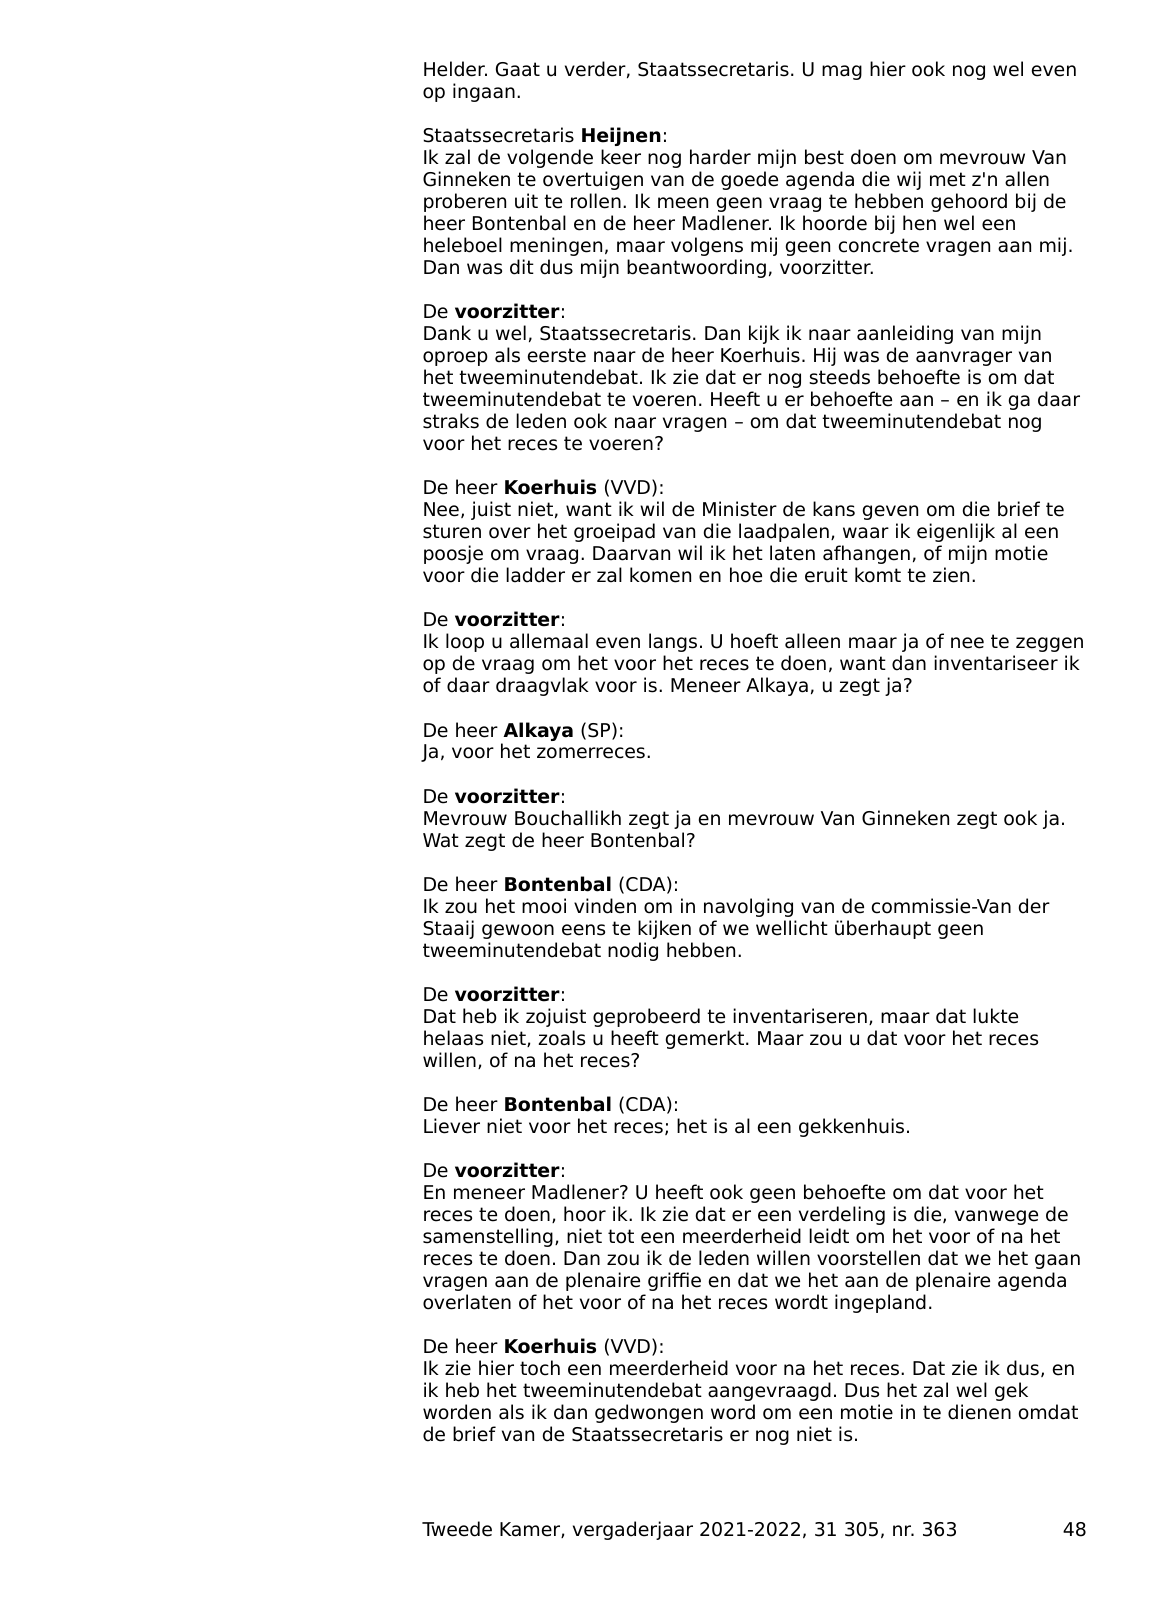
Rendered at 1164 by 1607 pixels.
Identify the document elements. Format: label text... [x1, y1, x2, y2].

text Ik zou het mooi vinden om in navolging van de commissie-Van der Staaij gewoon eens te kijken of we wellicht überhaupt geen tweeminutendebat nodig hebben. [422, 896, 1087, 962]
text Dank u wel, Staatssecretaris. Dan kijk ik naar aanleiding van mijn oproep als eerste naar de heer Koerhuis. Hij was de aanvrager van het tweeminutendebat. Ik zie dat er nog steeds behoefte is om dat tweeminutendebat te voeren. Heeft u er behoefte aan – en ik ga daar straks de leden ook naar vragen – om dat tweeminutendebat nog voor het reces te voeren? [422, 323, 1087, 455]
text De heer Bontenbal (CDA): [422, 1094, 1087, 1116]
text De heer Koerhuis (VVD): [422, 1336, 1087, 1358]
text En meneer Madlener? U heeft ook geen behoefte om dat voor het reces te doen, hoor ik. Ik zie dat er een verdeling is die, vanwege de samenstelling, niet tot een meerderheid leidt om het voor of na het reces te doen. Dan zou ik de leden willen voorstellen dat we het gaan vragen aan de plenaire griffie en dat we het aan de plenaire agenda overlaten of het voor of na het reces wordt ingepland. [422, 1182, 1087, 1314]
text De voorzitter: [422, 301, 1087, 323]
text De heer Alkaya (SP): [422, 719, 1087, 741]
text Liever niet voor het reces; het is al een gekkenhuis. [422, 1116, 1087, 1138]
text De voorzitter: [422, 1160, 1087, 1182]
text De voorzitter: [422, 984, 1087, 1006]
text Ja, voor het zomerreces. [422, 741, 1087, 763]
text Helder. Gaat u verder, Staatssecretaris. U mag hier ook nog wel even op ingaan. [422, 59, 1087, 103]
text Dat heb ik zojuist geprobeerd te inventariseren, maar dat lukte helaas niet, zoals u heeft gemerkt. Maar zou u dat voor het reces willen, of na het reces? [422, 1006, 1087, 1072]
text Staatssecretaris Heijnen: [422, 125, 1087, 147]
text Ik loop u allemaal even langs. U hoeft alleen maar ja of nee te zeggen op de vraag om het voor het reces te doen, want dan inventariseer ik of daar draagvlak voor is. Meneer Alkaya, u zegt ja? [422, 631, 1087, 697]
text De voorzitter: [422, 609, 1087, 631]
text De voorzitter: [422, 786, 1087, 808]
text Ik zie hier toch een meerderheid voor na het reces. Dat zie ik dus, en ik heb het tweeminutendebat aangevraagd. Dus het zal wel gek worden als ik dan gedwongen word om een motie in te dienen omdat de brief van de Staatssecretaris er nog niet is. [422, 1358, 1087, 1446]
text De heer Bontenbal (CDA): [422, 874, 1087, 896]
text Nee, juist niet, want ik wil de Minister de kans geven om die brief te sturen over het groeipad van die laadpalen, waar ik eigenlijk al een poosje om vraag. Daarvan wil ik het laten afhangen, of mijn motie voor die ladder er zal komen en hoe die eruit komt te zien. [422, 499, 1087, 587]
text Ik zal de volgende keer nog harder mijn best doen om mevrouw Van Ginneken te overtuigen van de goede agenda die wij met z'n allen proberen uit te rollen. Ik meen geen vraag te hebben gehoord bij de heer Bontenbal en de heer Madlener. Ik hoorde bij hen wel een heleboel meningen, maar volgens mij geen concrete vragen aan mij. Dan was dit dus mijn beantwoording, voorzitter. [422, 147, 1087, 279]
text Mevrouw Bouchallikh zegt ja en mevrouw Van Ginneken zegt ook ja. Wat zegt de heer Bontenbal? [422, 808, 1087, 852]
text De heer Koerhuis (VVD): [422, 477, 1087, 499]
